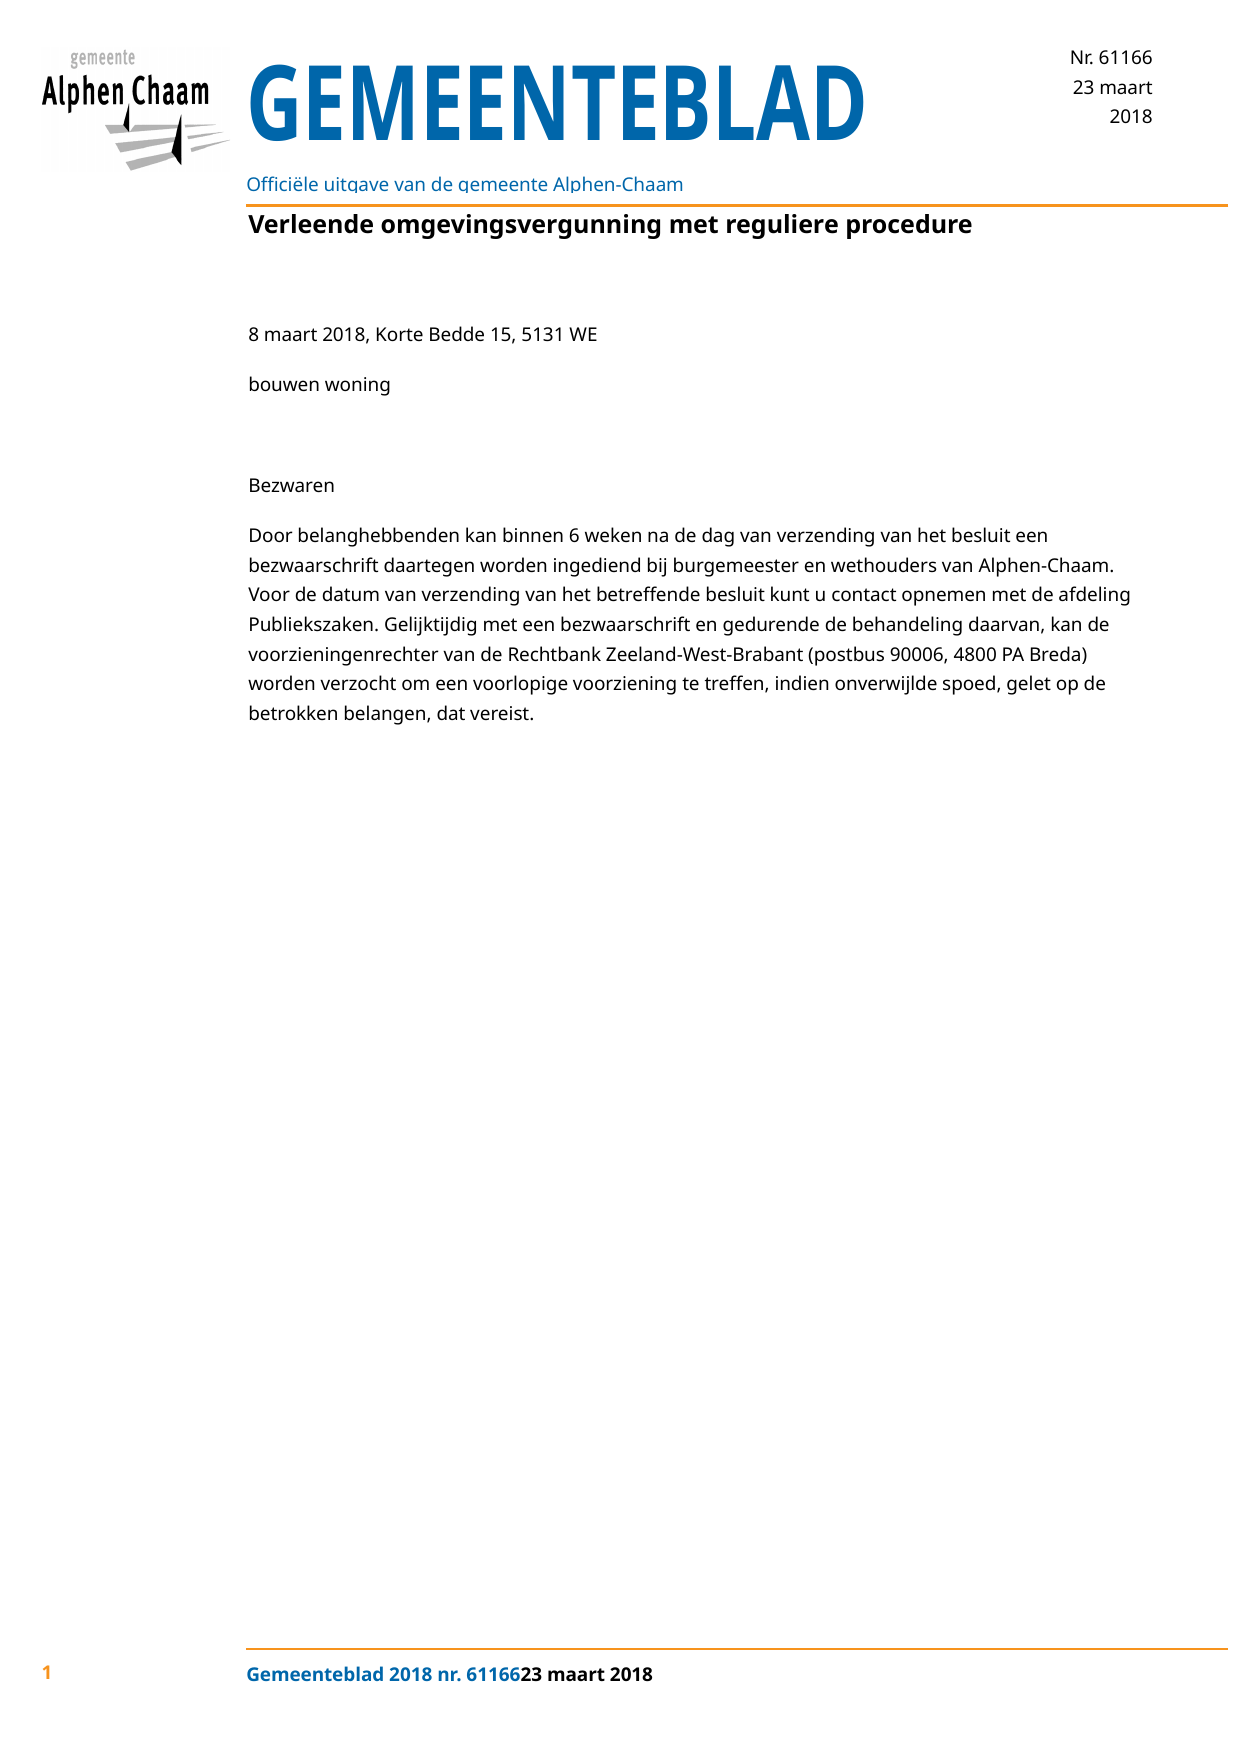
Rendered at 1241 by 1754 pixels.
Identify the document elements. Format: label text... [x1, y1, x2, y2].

text Verleende omgevingsvergunning met reguliere procedure [248, 207, 1152, 241]
text Door belanghebbenden kan binnen 6 weken na de dag van verzending van het besluit een bezwaarschrift daartegen worden ingediend bij burgemeester en wethouders van Alphen-Chaam. Voor de datum van verzending van het betreffende besluit kunt u contact opnemen met de afdeling Publiekszaken. Gelijktijdig met een bezwaarschrift en gedurende de behandeling daarvan, kan de voorzieningenrechter van de Rechtbank Zeeland-West-Brabant (postbus 90006, 4800 PA Breda) worden verzocht om een voorlopige voorziening te treffen, indien onverwijlde spoed, gelet op de betrokken belangen, dat vereist. [248, 522, 1152, 726]
text bouwen woning [248, 371, 1152, 397]
picture [41, 47, 231, 172]
text Bezwaren [248, 472, 1152, 498]
text 8 maart 2018, Korte Bedde 15, 5131 WE [248, 321, 1152, 346]
